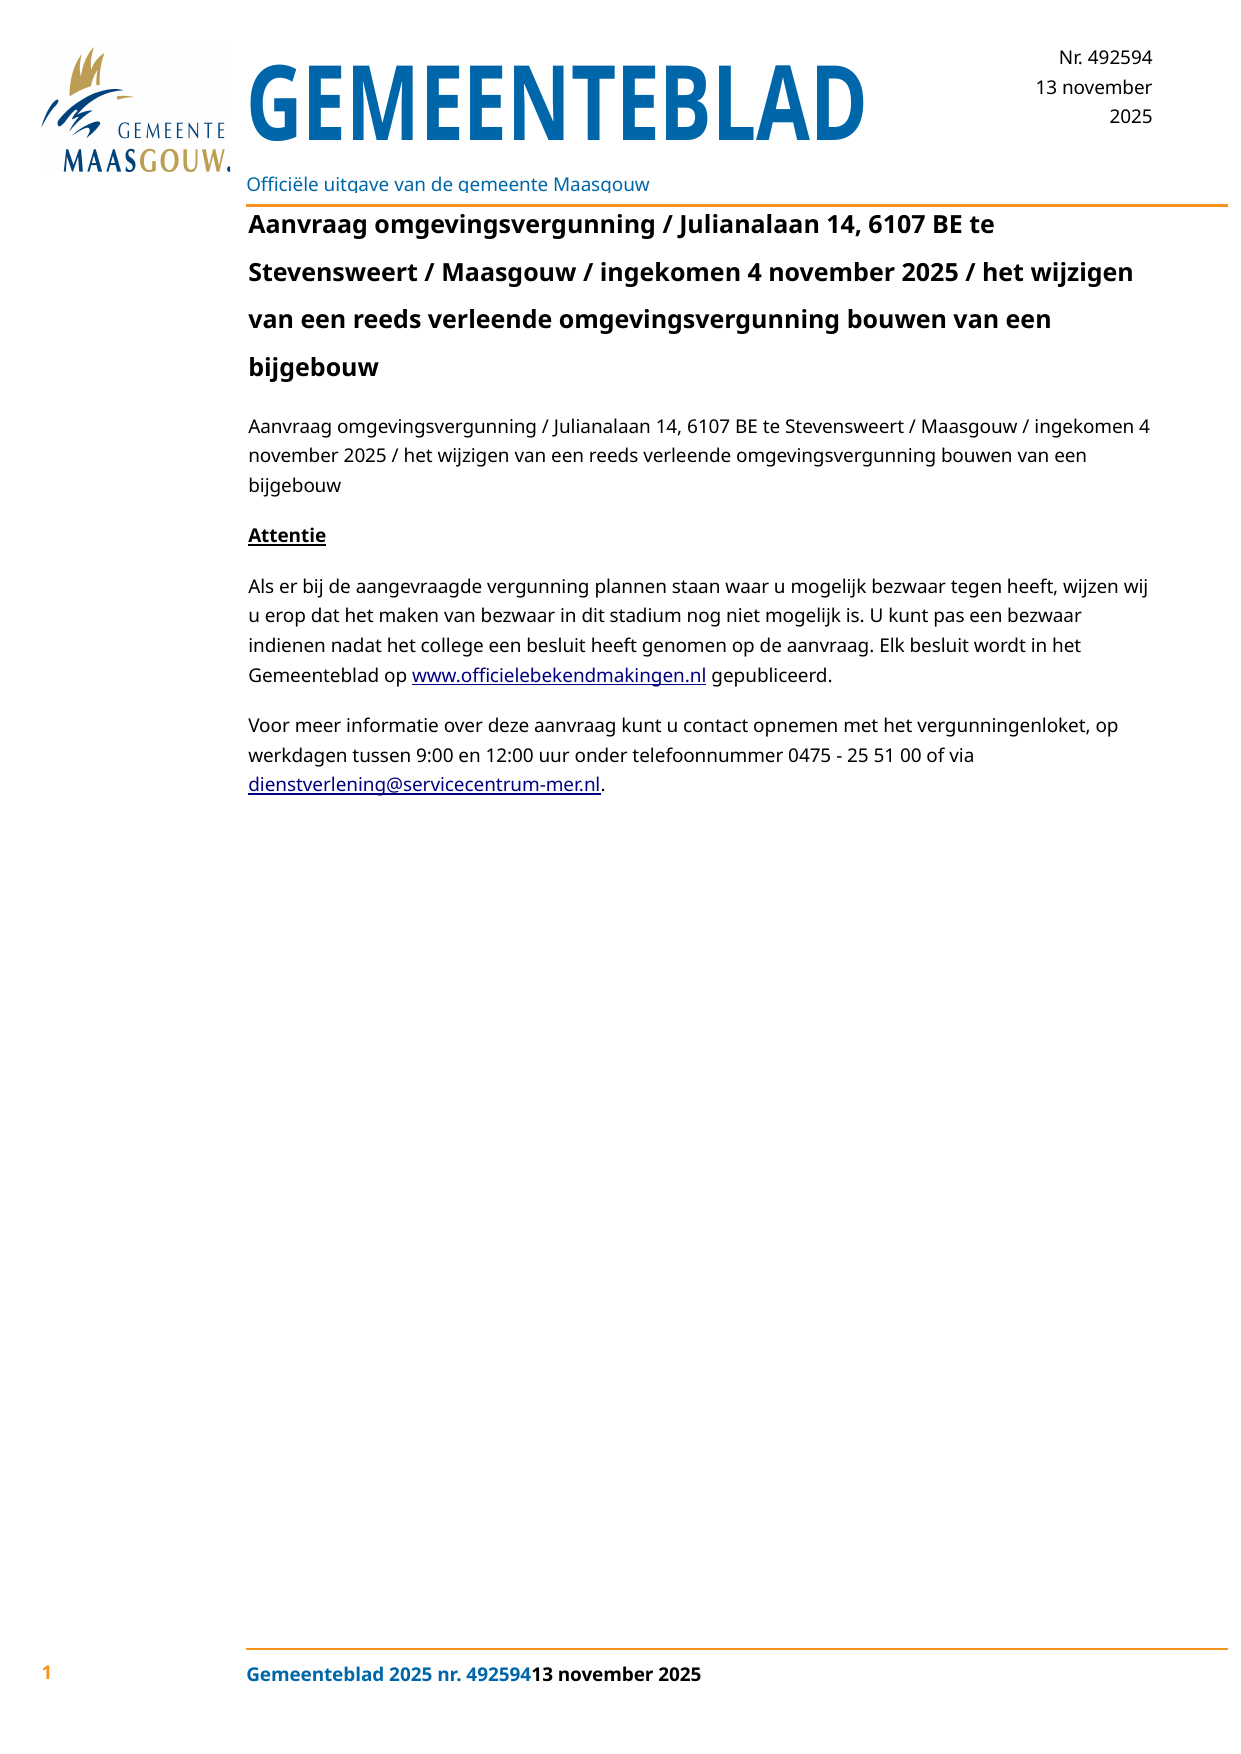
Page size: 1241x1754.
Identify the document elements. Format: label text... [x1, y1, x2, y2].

text Attentie [248, 523, 1152, 548]
text Als er bij de aangevraagde vergunning plannen staan waar u mogelijk bezwaar tegen heeft, wijzen wij u erop dat het maken van bezwaar in dit stadium nog niet mogelijk is. U kunt pas een bezwaar indienen nadat het college een besluit heeft genomen op de aanvraag. Elk besluit wordt in het Gemeenteblad op www.officielebekendmakingen.nl gepubliceerd. [248, 573, 1152, 688]
text Voor meer informatie over deze aanvraag kunt u contact opnemen met het vergunningenloket, op werkdagen tussen 9:00 en 12:00 uur onder telefoonnummer 0475 - 25 51 00 of via dienstverlening@servicecentrum-mer.nl. [248, 712, 1152, 797]
text Aanvraag omgevingsvergunning / Julianalaan 14, 6107 BE te Stevensweert / Maasgouw / ingekomen 4 november 2025 / het wijzigen van een reeds verleende omgevingsvergunning bouwen van een bijgebouw [248, 413, 1152, 498]
picture [41, 47, 231, 172]
text Aanvraag omgevingsvergunning / Julianalaan 14, 6107 BE te Stevensweert / Maasgouw / ingekomen 4 november 2025 / het wijzigen van een reeds verleende omgevingsvergunning bouwen van een bijgebouw [248, 207, 1152, 384]
